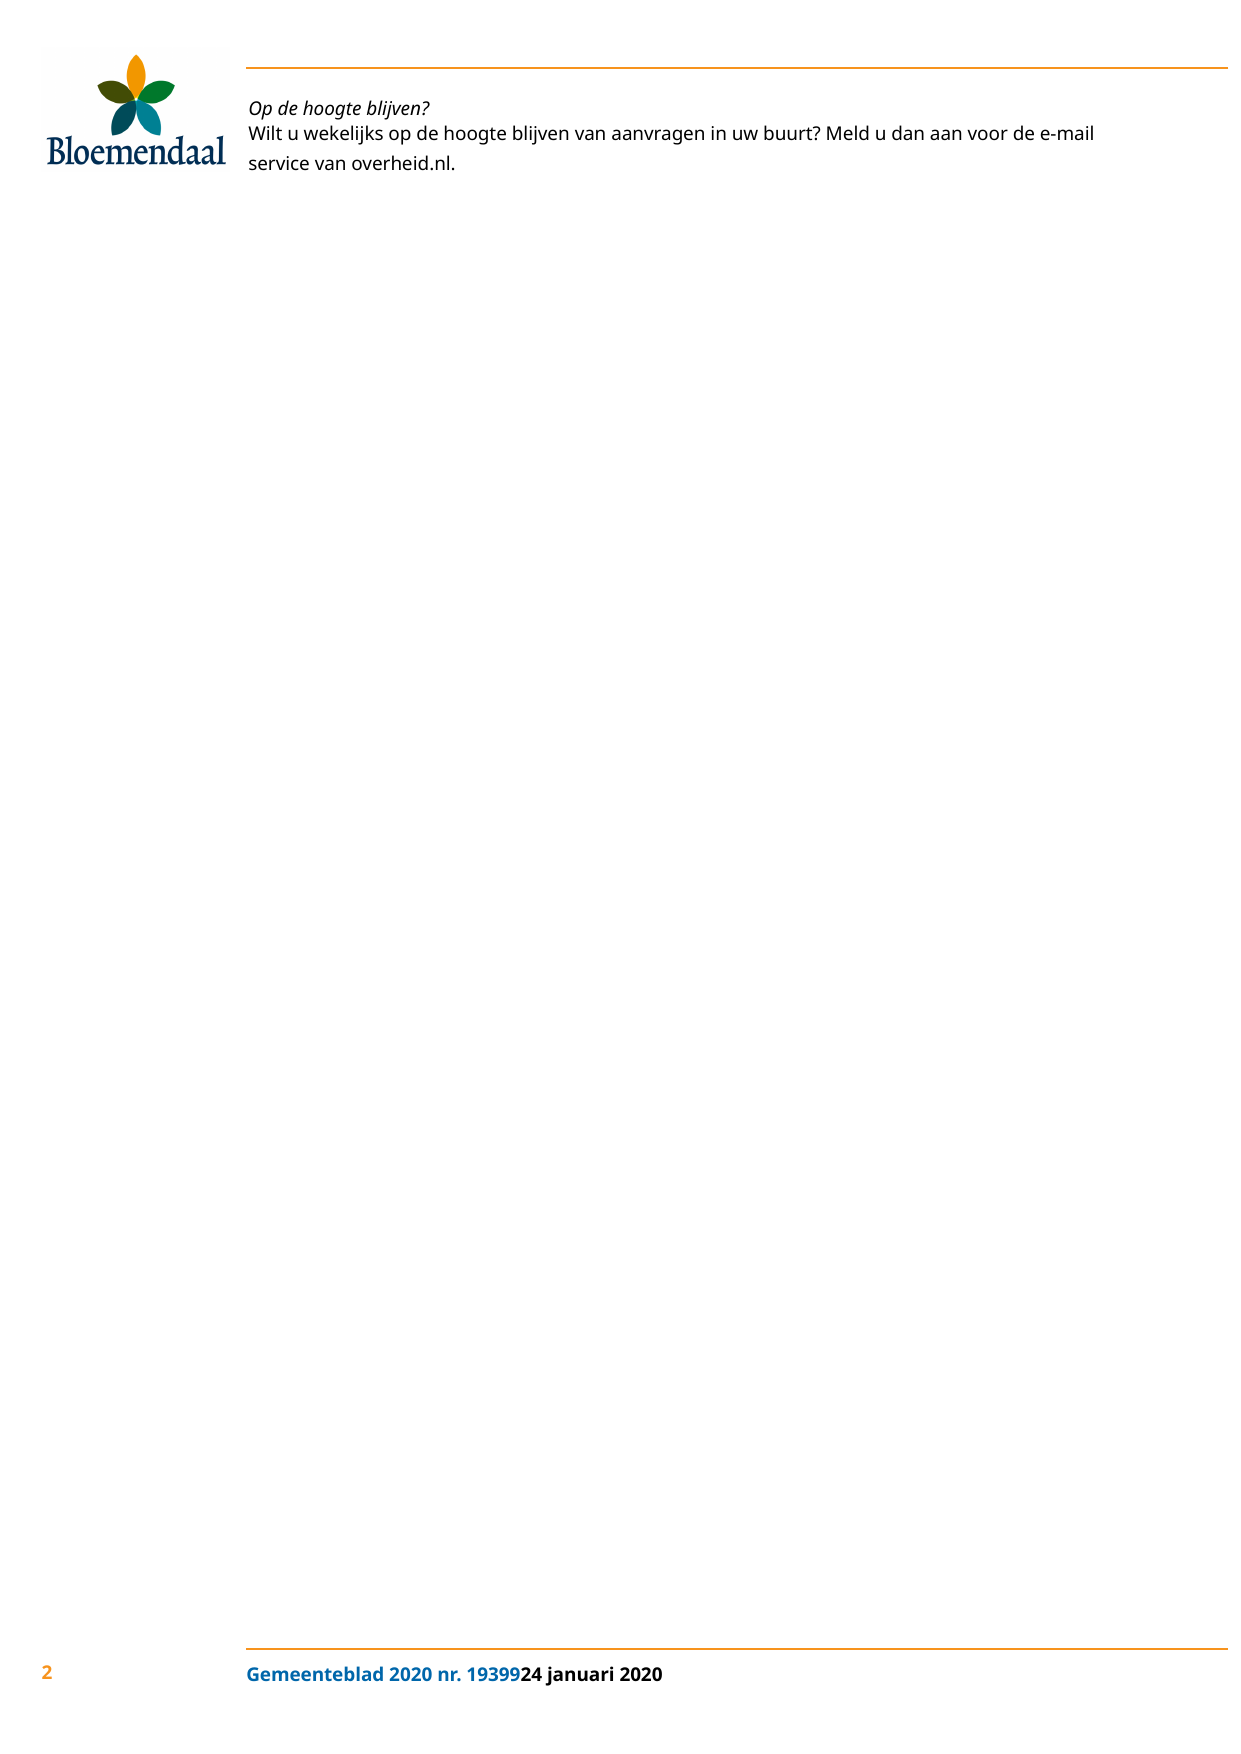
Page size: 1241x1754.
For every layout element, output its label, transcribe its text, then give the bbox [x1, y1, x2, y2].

text Wilt u wekelijks op de hoogte blijven van aanvragen in uw buurt? Meld u dan aan voor de e-mail service van overheid.nl. [248, 121, 1152, 176]
picture [41, 47, 231, 172]
text Op de hoogte blijven? [248, 95, 1152, 121]
